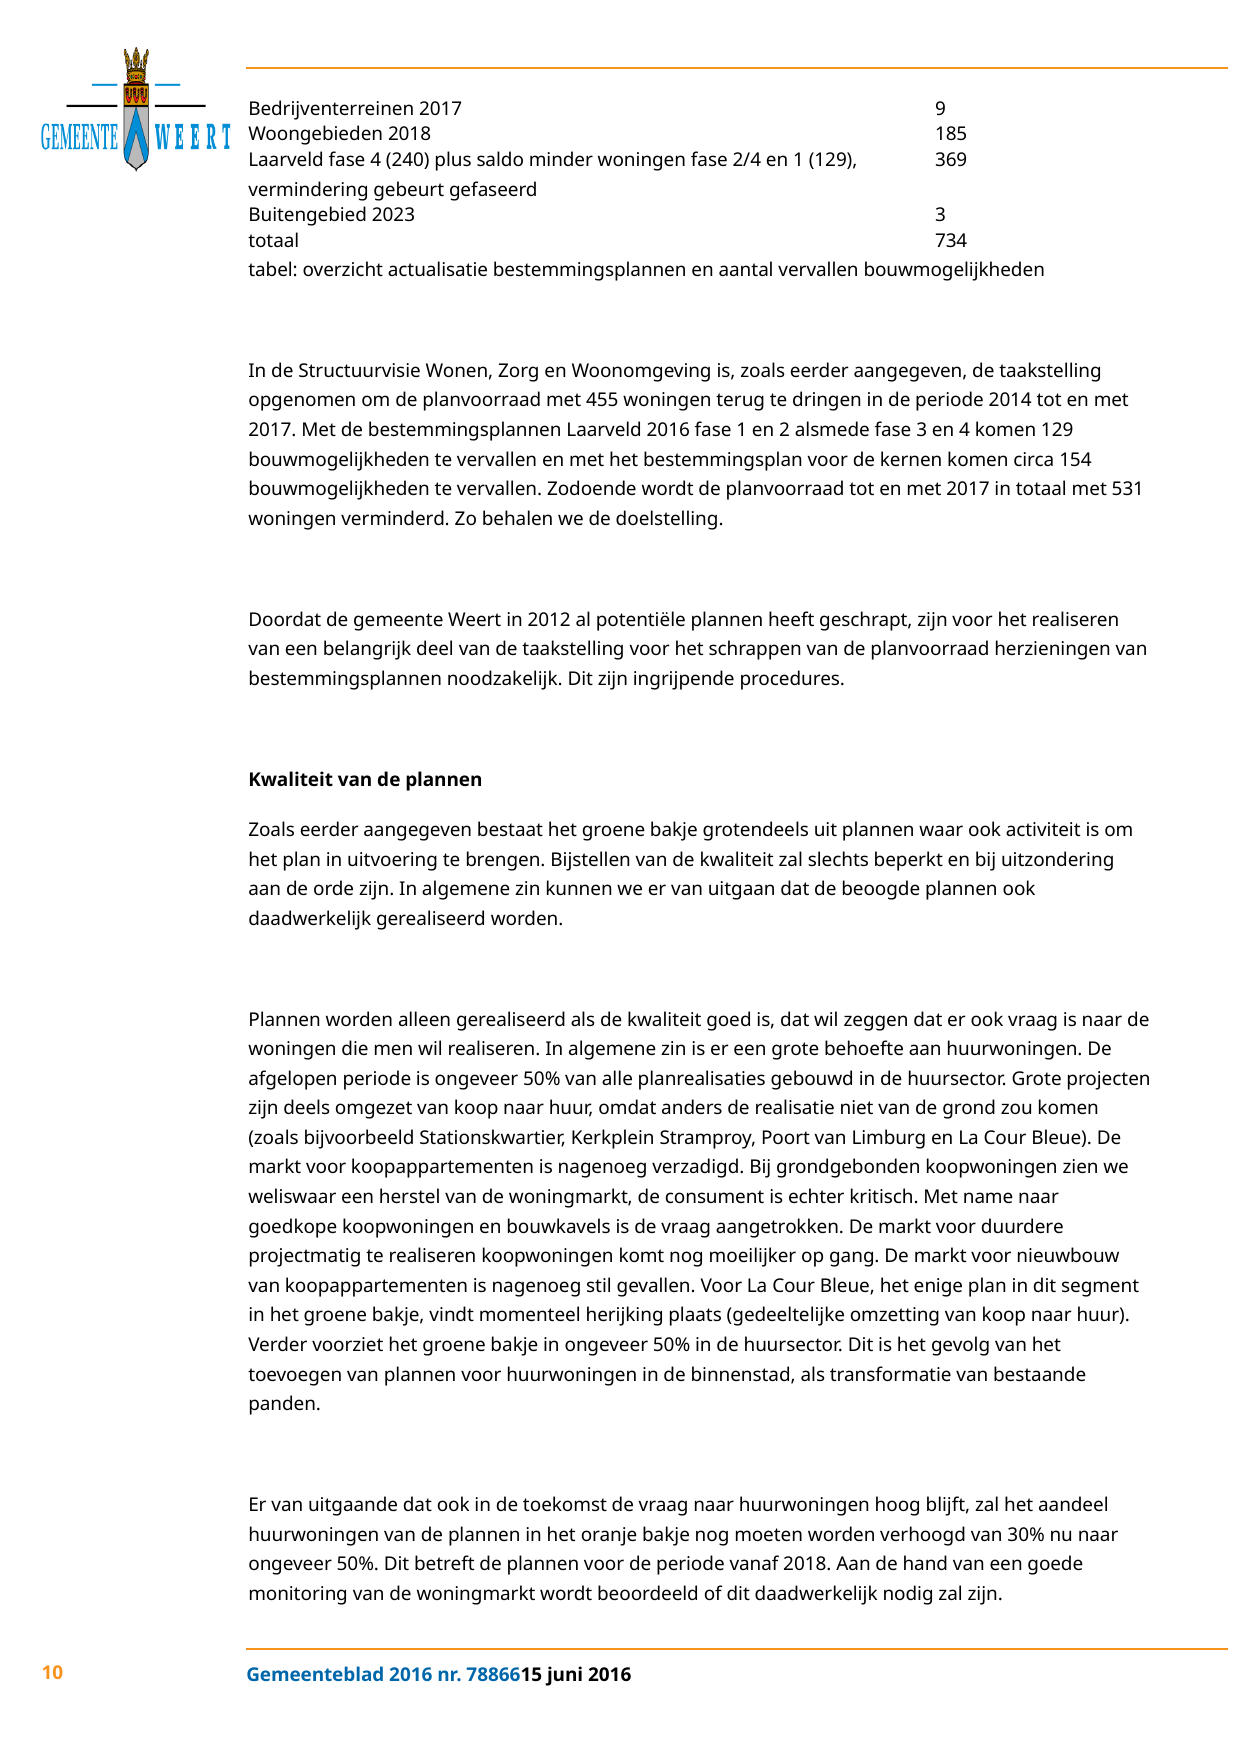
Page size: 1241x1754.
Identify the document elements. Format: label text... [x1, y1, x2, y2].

table_cell totaal [248, 227, 935, 253]
table_cell Laarveld fase 4 (240) plus saldo minder woningen fase 2/4 en 1 (129), vermindering gebeurt gefaseerd [248, 146, 935, 202]
table_cell Woongebieden 2018 [248, 121, 935, 146]
picture [41, 47, 231, 172]
table_cell 9 [935, 95, 1152, 121]
table_cell Bedrijventerreinen 2017 [248, 95, 935, 121]
text tabel: overzicht actualisatie bestemmingsplannen en aantal vervallen bouwmogelijkheden [248, 256, 1152, 282]
text Doordat de gemeente Weert in 2012 al potentiële plannen heeft geschrapt, zijn voor het realiseren van een belangrijk deel van de taakstelling voor het schrappen van de planvoorraad herzieningen van bestemmingsplannen noodzakelijk. Dit zijn ingrijpende procedures. [248, 606, 1152, 691]
text Er van uitgaande dat ook in de toekomst de vraag naar huurwoningen hoog blijft, zal het aandeel huurwoningen van de plannen in het oranje bakje nog moeten worden verhoogd van 30% nu naar ongeveer 50%. Dit betreft de plannen voor de periode vanaf 2018. Aan de hand van een goede monitoring van de woningmarkt wordt beoordeeld of dit daadwerkelijk nodig zal zijn. [248, 1491, 1152, 1606]
table_cell 369 [935, 146, 1152, 202]
text Plannen worden alleen gerealiseerd als de kwaliteit goed is, dat wil zeggen dat er ook vraag is naar de woningen die men wil realiseren. In algemene zin is er een grote behoefte aan huurwoningen. De afgelopen periode is ongeveer 50% van alle planrealisaties gebouwd in de huursector. Grote projecten zijn deels omgezet van koop naar huur, omdat anders de realisatie niet van de grond zou komen (zoals bijvoorbeeld Stationskwartier, Kerkplein Stramproy, Poort van Limburg en La Cour Bleue). De markt voor koopappartementen is nagenoeg verzadigd. Bij grondgebonden koopwoningen zien we weliswaar een herstel van de woningmarkt, de consument is echter kritisch. Met name naar goedkope koopwoningen en bouwkavels is de vraag aangetrokken. De markt voor duurdere projectmatig te realiseren koopwoningen komt nog moeilijker op gang. De markt voor nieuwbouw van koopappartementen is nagenoeg stil gevallen. Voor La Cour Bleue, het enige plan in dit segment in het groene bakje, vindt momenteel herijking plaats (gedeeltelijke omzetting van koop naar huur). Verder voorziet het groene bakje in ongeveer 50% in de huursector. Dit is het gevolg van het toevoegen van plannen voor huurwoningen in de binnenstad, als transformatie van bestaande panden. [248, 1006, 1152, 1416]
text Kwaliteit van de plannen [248, 766, 1152, 792]
table_cell 734 [935, 227, 1152, 253]
table_cell 185 [935, 121, 1152, 146]
table_cell Buitengebied 2023 [248, 202, 935, 227]
table_cell 3 [935, 202, 1152, 227]
text In de Structuurvisie Wonen, Zorg en Woonomgeving is, zoals eerder aangegeven, de taakstelling opgenomen om de planvoorraad met 455 woningen terug te dringen in de periode 2014 tot en met 2017. Met de bestemmingsplannen Laarveld 2016 fase 1 en 2 alsmede fase 3 en 4 komen 129 bouwmogelijkheden te vervallen en met het bestemmingsplan voor de kernen komen circa 154 bouwmogelijkheden te vervallen. Zodoende wordt de planvoorraad tot en met 2017 in totaal met 531 woningen verminderd. Zo behalen we de doelstelling. [248, 357, 1152, 531]
text Zoals eerder aangegeven bestaat het groene bakje grotendeels uit plannen waar ook activiteit is om het plan in uitvoering te brengen. Bijstellen van de kwaliteit zal slechts beperkt en bij uitzondering aan de orde zijn. In algemene zin kunnen we er van uitgaan dat de beoogde plannen ook daadwerkelijk gerealiseerd worden. [248, 816, 1152, 931]
